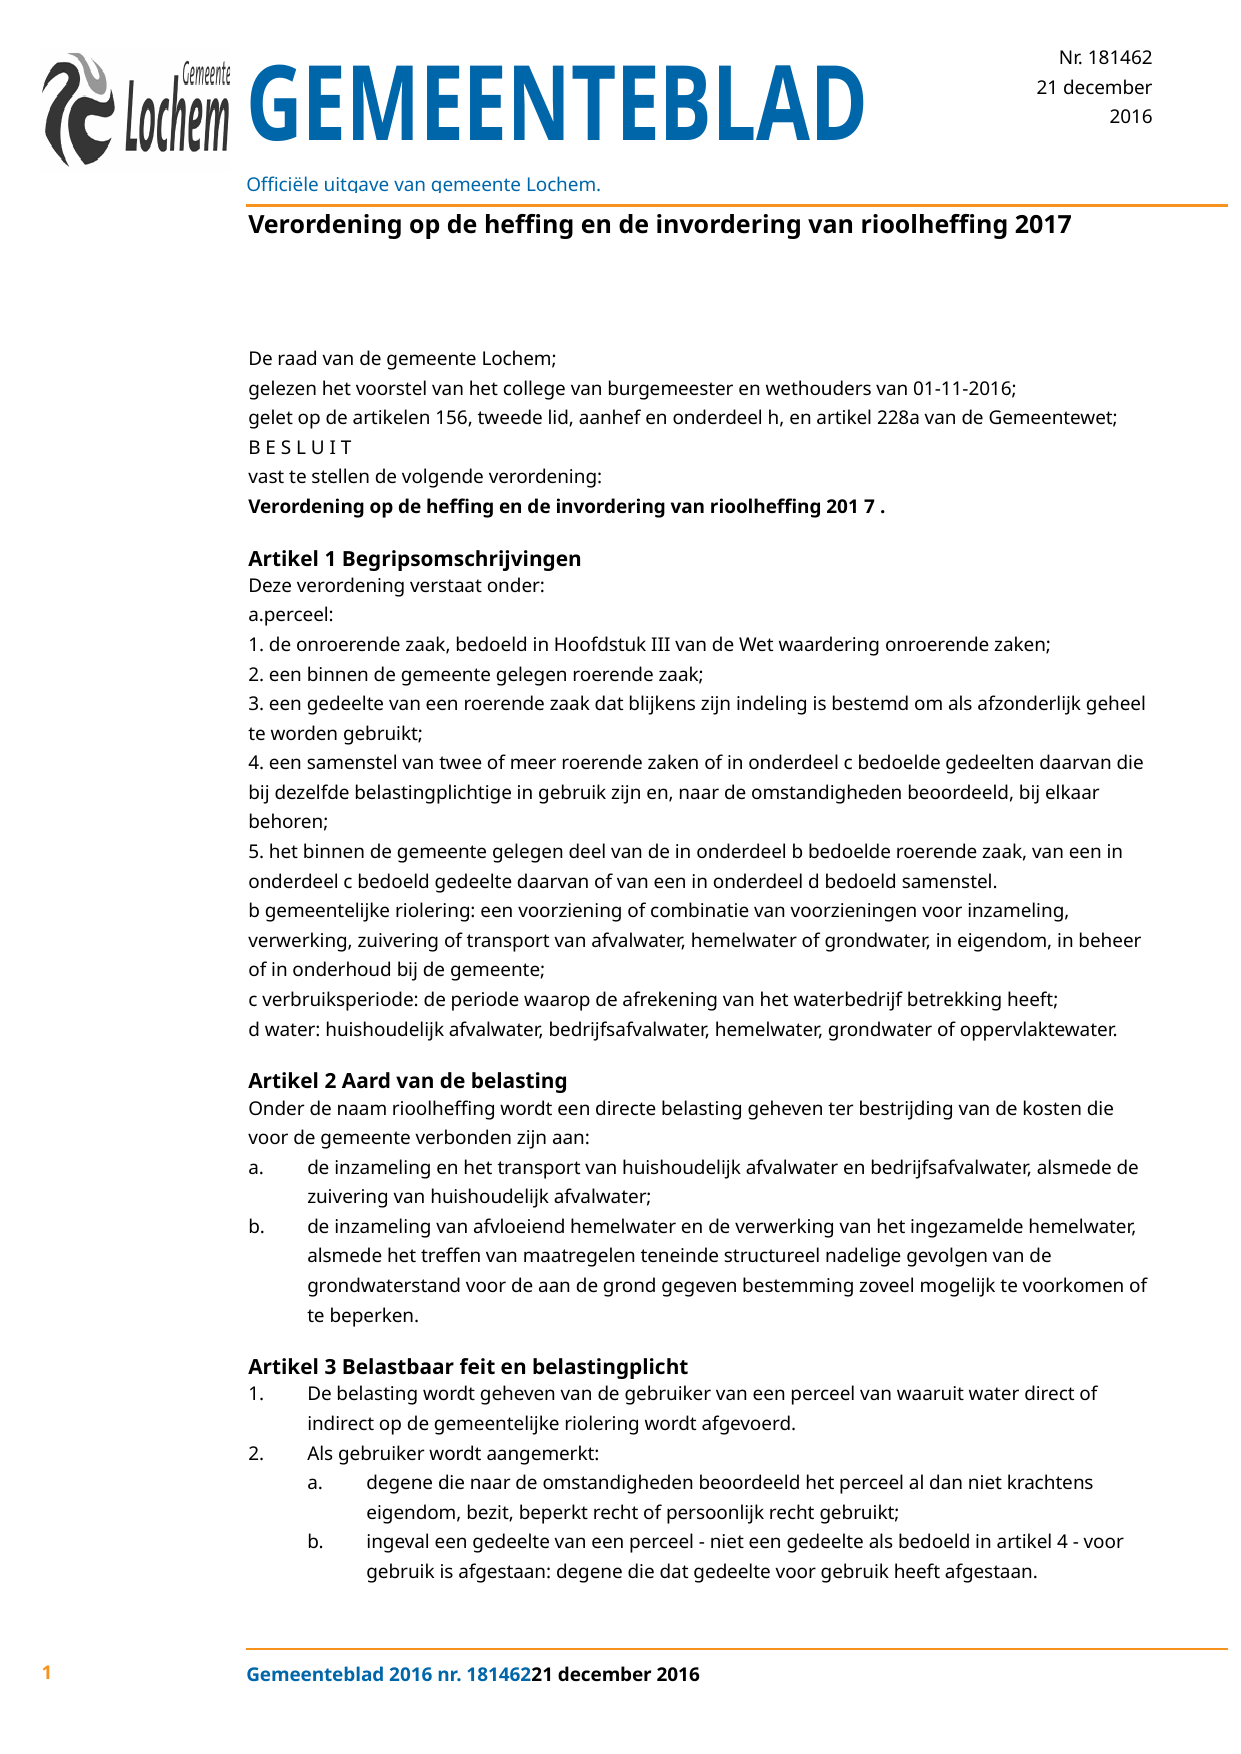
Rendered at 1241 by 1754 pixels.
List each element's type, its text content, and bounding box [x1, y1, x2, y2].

text Verordening op de heffing en de invordering van rioolheffing 2017 [248, 207, 1152, 241]
text a.perceel: [248, 602, 1152, 627]
text 2. een binnen de gemeente gelegen roerende zaak; [248, 661, 1152, 687]
list Als gebruiker wordt aangemerkt: [248, 1440, 1152, 1466]
text Deze verordening verstaat onder: [248, 572, 1152, 598]
text gelezen het voorstel van het college van burgemeester en wethouders van 01-11-2016; [248, 375, 1152, 401]
text B E S L U I T [248, 434, 1152, 460]
text vast te stellen de volgende verordening: [248, 464, 1152, 489]
text 1. de onroerende zaak, bedoeld in Hoofdstuk III van de Wet waardering onroerende zaken; [248, 631, 1152, 657]
text Artikel 3 Belastbaar feit en belastingplicht [248, 1352, 1152, 1381]
text d water: huishoudelijk afvalwater, bedrijfsafvalwater, hemelwater, grondwater of oppervlaktewater. [248, 1016, 1152, 1042]
list degene die naar de omstandigheden beoordeeld het perceel al dan niet krachtens eigendom, bezit, beperkt recht of persoonlijk recht gebruikt; [307, 1469, 1152, 1525]
picture [41, 47, 231, 172]
text c verbruiksperiode: de periode waarop de afrekening van het waterbedrijf betrekking heeft; [248, 986, 1152, 1012]
text Artikel 2 Aard van de belasting [248, 1066, 1152, 1095]
text b gemeentelijke riolering: een voorziening of combinatie van voorzieningen voor inzameling, verwerking, zuivering of transport van afvalwater, hemelwater of grondwater, in eigendom, in beheer of in onderhoud bij de gemeente; [248, 897, 1152, 982]
list ingeval een gedeelte van een perceel - niet een gedeelte als bedoeld in artikel 4 - voor gebruik is afgestaan: degene die dat gedeelte voor gebruik heeft afgestaan. [307, 1528, 1152, 1584]
list De belasting wordt geheven van de gebruiker van een perceel van waaruit water direct of indirect op de gemeentelijke riolering wordt afgevoerd. [248, 1381, 1152, 1436]
list de inzameling en het transport van huishoudelijk afvalwater en bedrijfsafvalwater, alsmede de zuivering van huishoudelijk afvalwater; [248, 1154, 1152, 1209]
text 3. een gedeelte van een roerende zaak dat blijkens zijn indeling is bestemd om als afzonderlijk geheel te worden gebruikt; [248, 690, 1152, 746]
text Artikel 1 Begripsomschrijvingen [248, 544, 1152, 572]
text 4. een samenstel van twee of meer roerende zaken of in onderdeel c bedoelde gedeelten daarvan die bij dezelfde belastingplichtige in gebruik zijn en, naar de omstandigheden beoordeeld, bij elkaar behoren; [248, 749, 1152, 834]
text Onder de naam rioolheffing wordt een directe belasting geheven ter bestrijding van de kosten die voor de gemeente verbonden zijn aan: [248, 1095, 1152, 1150]
text gelet op de artikelen 156, tweede lid, aanhef en onderdeel h, en artikel 228a van de Gemeentewet; [248, 404, 1152, 430]
text 5. het binnen de gemeente gelegen deel van de in onderdeel b bedoelde roerende zaak, van een in onderdeel c bedoeld gedeelte daarvan of van een in onderdeel d bedoeld samenstel. [248, 838, 1152, 894]
text De raad van de gemeente Lochem; [248, 345, 1152, 371]
text Verordening op de heffing en de invordering van rioolheffing 201 7 . [248, 493, 1152, 519]
list de inzameling van afvloeiend hemelwater en de verwerking van het ingezamelde hemelwater, alsmede het treffen van maatregelen teneinde structureel nadelige gevolgen van de grondwaterstand voor de aan de grond gegeven bestemming zoveel mogelijk te voorkomen of te beperken. [248, 1213, 1152, 1327]
